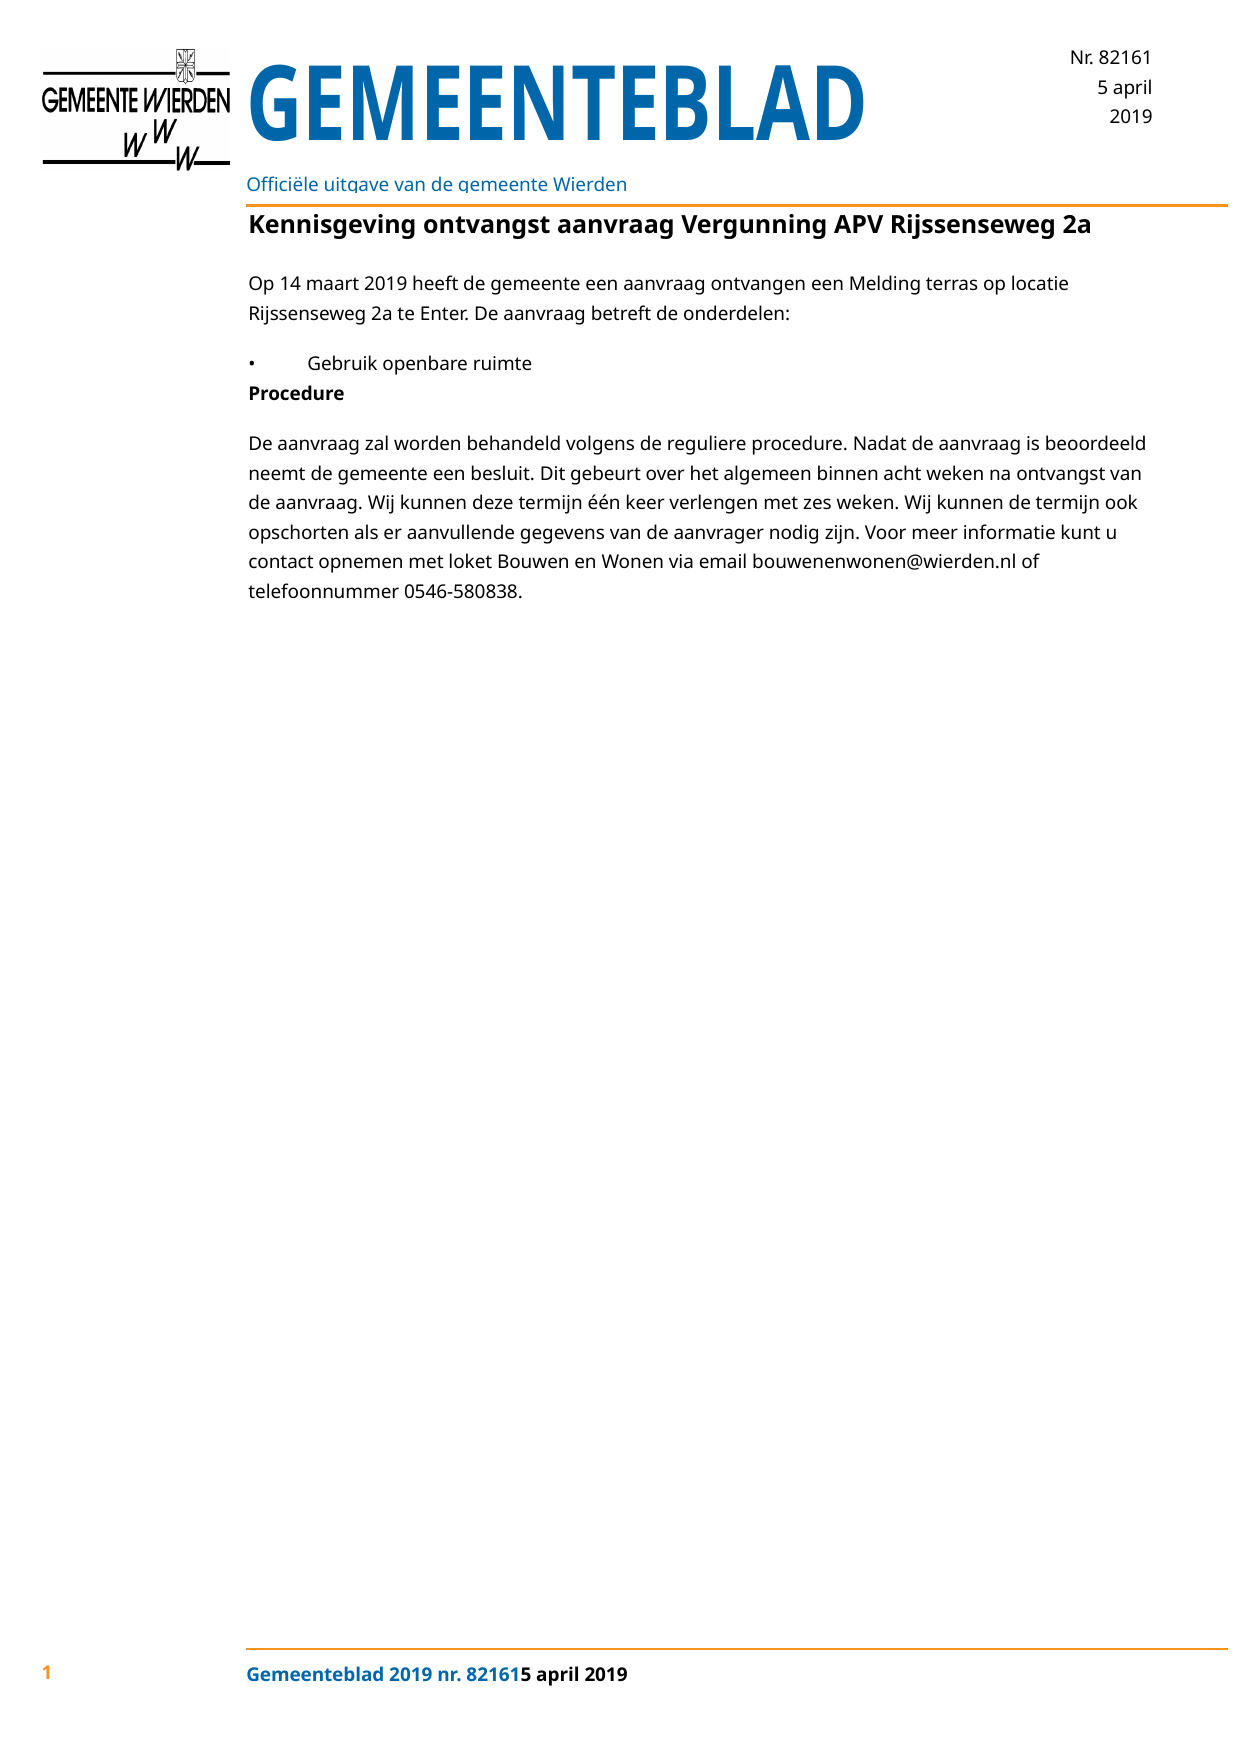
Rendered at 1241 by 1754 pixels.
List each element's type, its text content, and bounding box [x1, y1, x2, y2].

text Kennisgeving ontvangst aanvraag Vergunning APV Rijssenseweg 2a [248, 207, 1152, 241]
text Procedure [248, 380, 1152, 406]
list Gebruik openbare ruimte [248, 350, 1152, 376]
picture [41, 47, 231, 172]
text De aanvraag zal worden behandeld volgens de reguliere procedure. Nadat de aanvraag is beoordeeld neemt de gemeente een besluit. Dit gebeurt over het algemeen binnen acht weken na ontvangst van de aanvraag. Wij kunnen deze termijn één keer verlengen met zes weken. Wij kunnen de termijn ook opschorten als er aanvullende gegevens van de aanvrager nodig zijn. Voor meer informatie kunt u contact opnemen met loket Bouwen en Wonen via email bouwenenwonen@wierden.nl of telefoonnummer 0546-580838. [248, 430, 1152, 604]
text Op 14 maart 2019 heeft de gemeente een aanvraag ontvangen een Melding terras op locatie Rijssenseweg 2a te Enter. De aanvraag betreft de onderdelen: [248, 270, 1152, 326]
